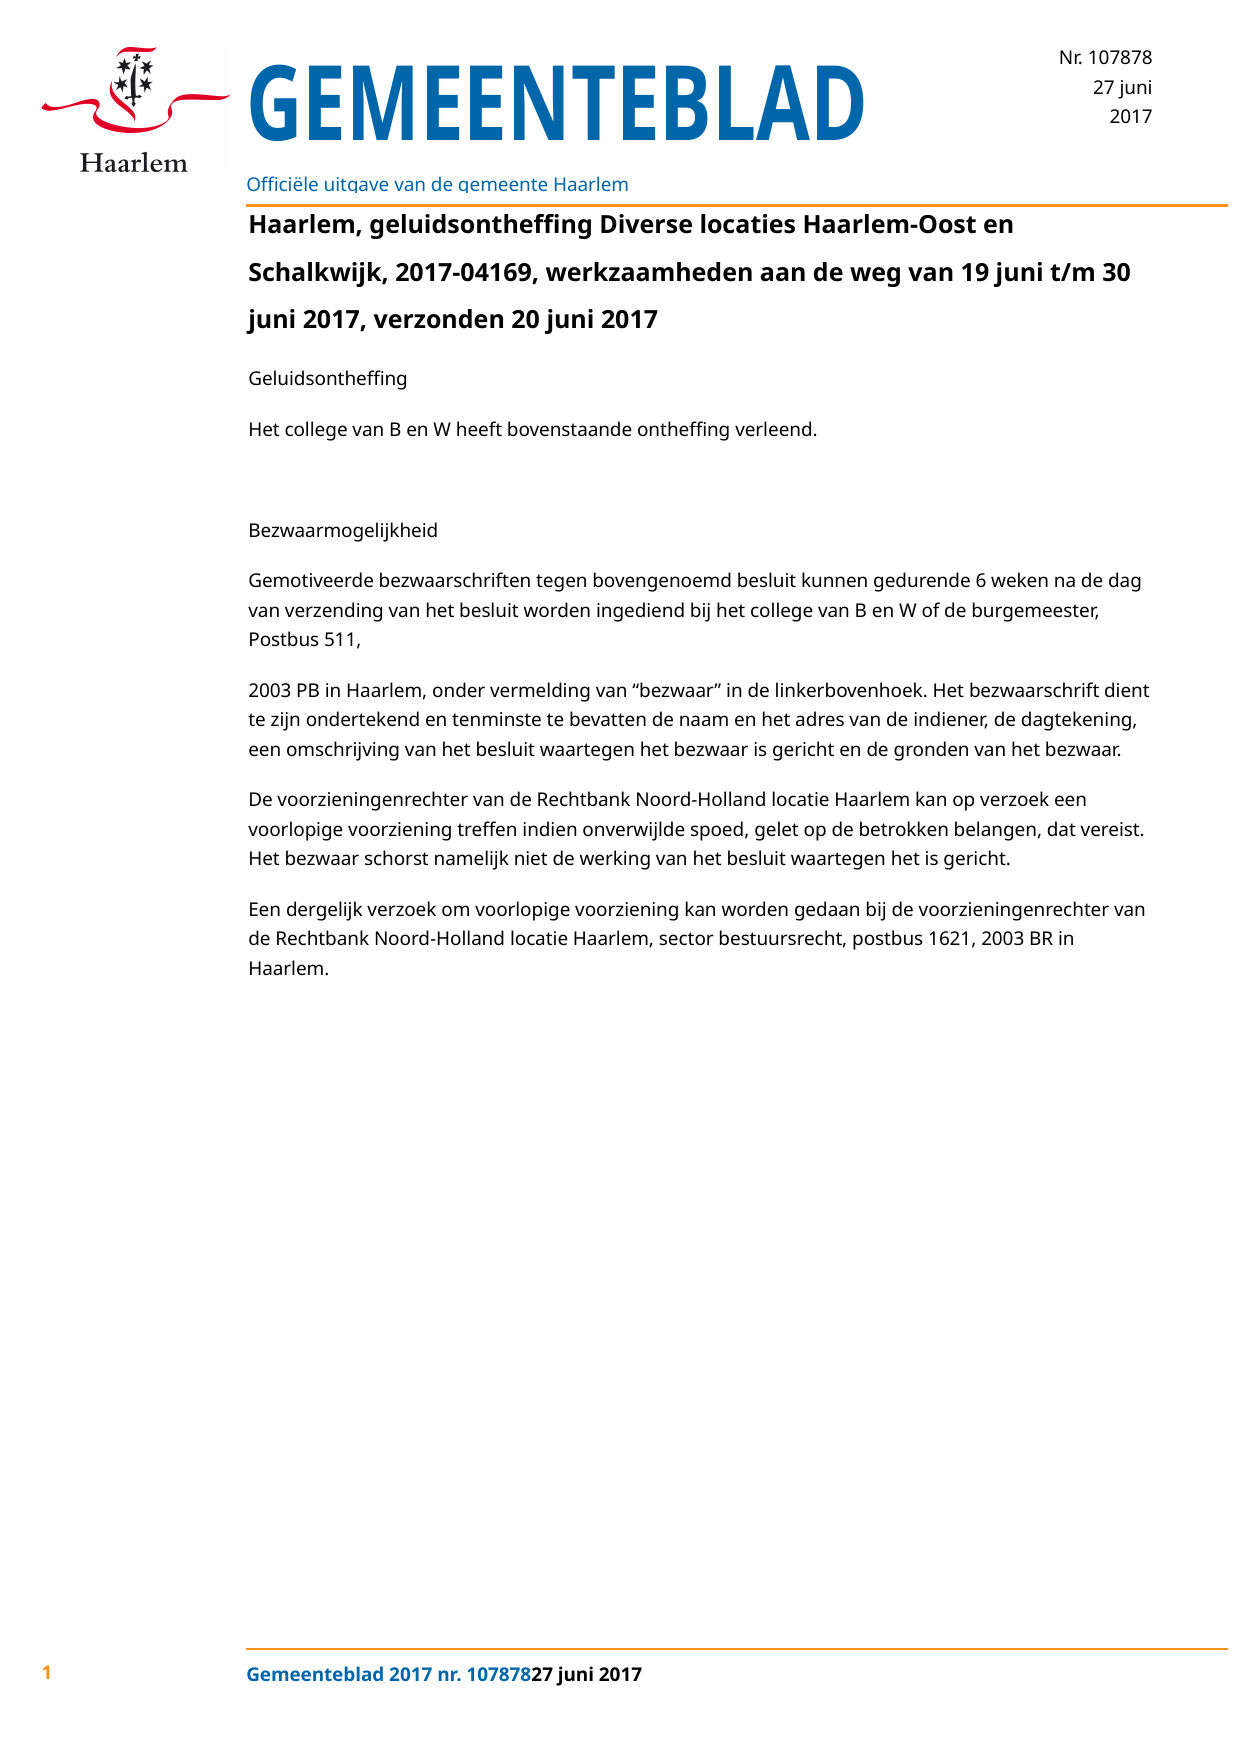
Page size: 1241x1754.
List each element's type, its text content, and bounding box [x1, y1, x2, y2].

text Haarlem, geluidsontheffing Diverse locaties Haarlem-Oost en Schalkwijk, 2017-04169, werkzaamheden aan de weg van 19 juni t/m 30 juni 2017, verzonden 20 juni 2017 [248, 207, 1152, 336]
text Bezwaarmogelijkheid [248, 517, 1152, 542]
text De voorzieningenrechter van de Rechtbank Noord-Holland locatie Haarlem kan op verzoek een voorlopige voorziening treffen indien onverwijlde spoed, gelet op de betrokken belangen, dat vereist. Het bezwaar schorst namelijk niet de werking van het besluit waartegen het is gericht. [248, 786, 1152, 871]
text Geluidsontheffing [248, 366, 1152, 391]
text Gemotiveerde bezwaarschriften tegen bovengenoemd besluit kunnen gedurende 6 weken na de dag van verzending van het besluit worden ingediend bij het college van B en W of de burgemeester, Postbus 511, [248, 567, 1152, 652]
text Een dergelijk verzoek om voorlopige voorziening kan worden gedaan bij de voorzieningenrechter van de Rechtbank Noord-Holland locatie Haarlem, sector bestuursrecht, postbus 1621, 2003 BR in Haarlem. [248, 896, 1152, 981]
text Het college van B en W heeft bovenstaande ontheffing verleend. [248, 416, 1152, 442]
text 2003 PB in Haarlem, onder vermelding van “bezwaar” in de linkerbovenhoek. Het bezwaarschrift dient te zijn ondertekend en tenminste te bevatten de naam en het adres van de indiener, de dagtekening, een omschrijving van het besluit waartegen het bezwaar is gericht en de gronden van het bezwaar. [248, 677, 1152, 762]
picture [41, 47, 231, 172]
